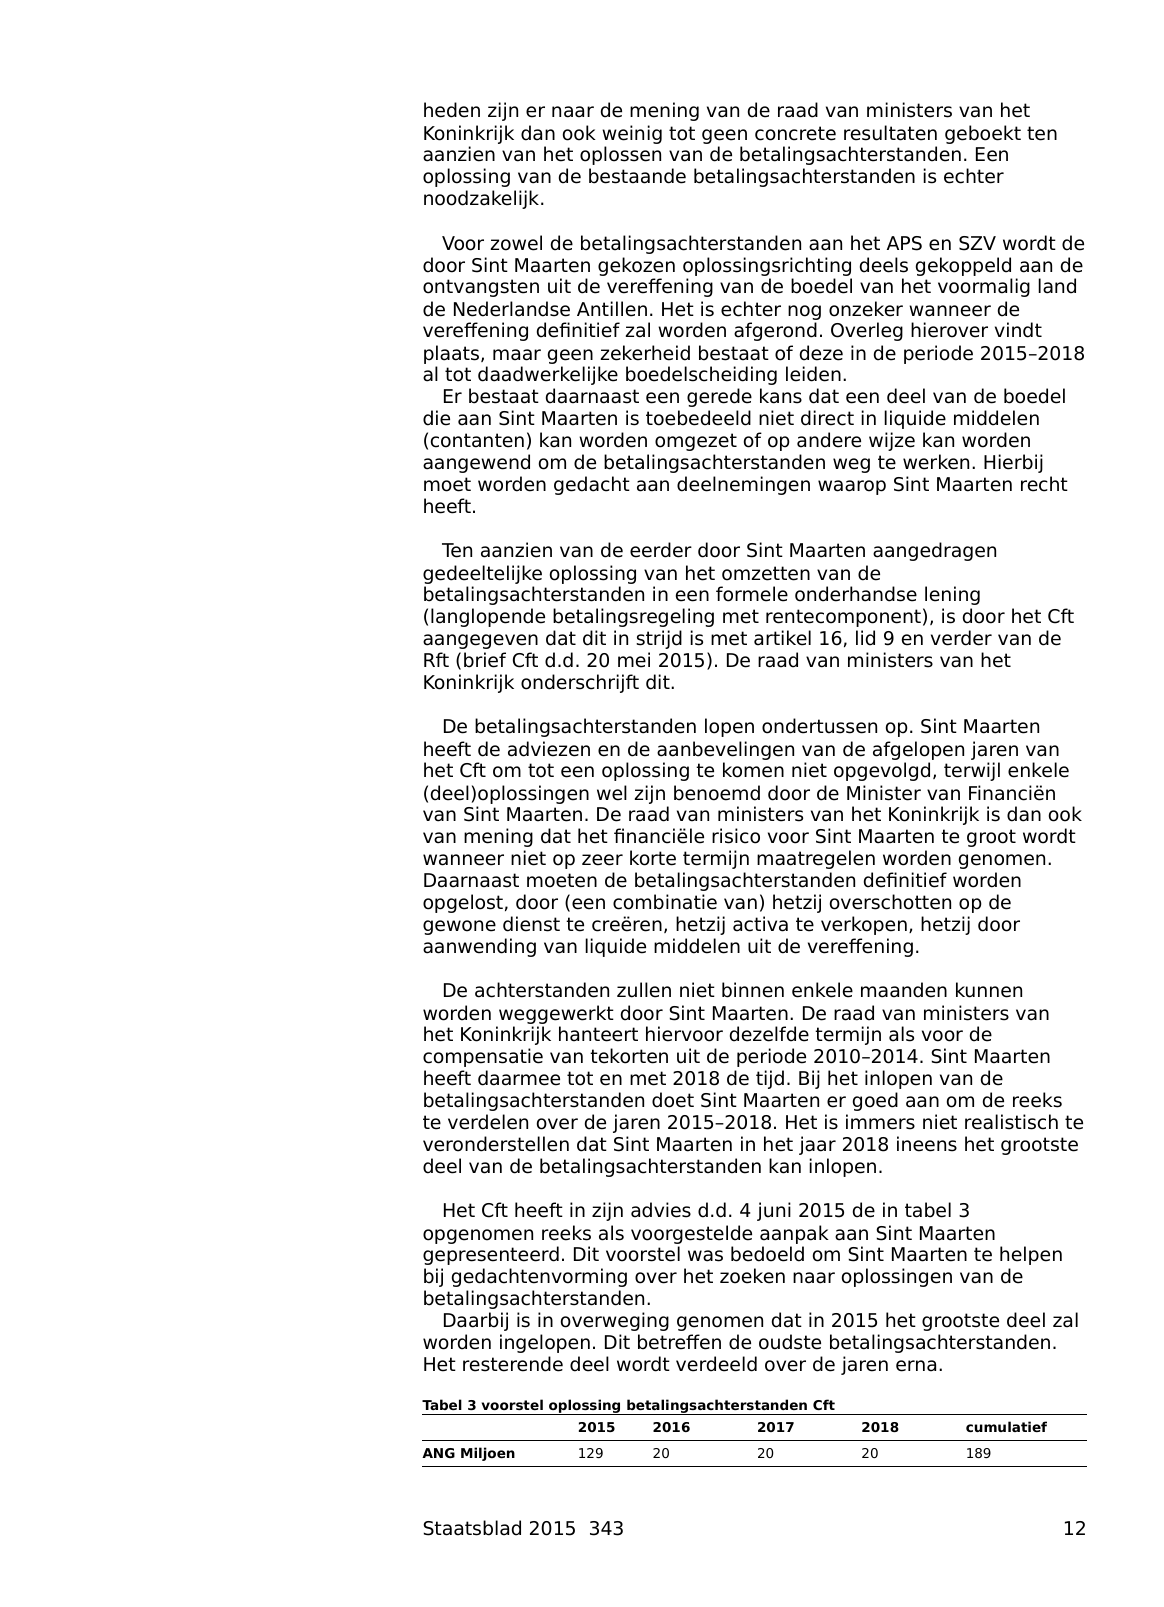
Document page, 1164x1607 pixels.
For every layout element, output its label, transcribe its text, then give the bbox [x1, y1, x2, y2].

table_cell 189 [960, 1441, 1087, 1466]
text Ten aanzien van de eerder door Sint Maarten aangedragen gedeeltelijke oplossing van het omzetten van de betalingsachterstanden in een formele onderhandse lening (langlopende betalingsregeling met rentecomponent), is door het Cft aangegeven dat dit in strijd is met artikel 16, lid 9 en verder van de Rft (brief Cft d.d. 20 mei 2015). De raad van ministers van het Koninkrijk onderschrijft dit. [422, 540, 1087, 694]
table_cell cumulatief [960, 1415, 1087, 1440]
text Er bestaat daarnaast een gerede kans dat een deel van de boedel die aan Sint Maarten is toebedeeld niet direct in liquide middelen (contanten) kan worden omgezet of op andere wijze kan worden aangewend om de betalingsachterstanden weg te werken. Hierbij moet worden gedacht aan deelnemingen waarop Sint Maarten recht heeft. [422, 386, 1087, 518]
text Het Cft heeft in zijn advies d.d. 4 juni 2015 de in tabel 3 opgenomen reeks als voorgestelde aanpak aan Sint Maarten gepresenteerd. Dit voorstel was bedoeld om Sint Maarten te helpen bij gedachtenvorming over het zoeken naar oplossingen van de betalingsachterstanden. [422, 1200, 1087, 1310]
text Voor zowel de betalingsachterstanden aan het APS en SZV wordt de door Sint Maarten gekozen oplossingsrichting deels gekoppeld aan de ontvangsten uit de vereffening van de boedel van het voormalig land de Nederlandse Antillen. Het is echter nog onzeker wanneer de vereffening definitief zal worden afgerond. Overleg hierover vindt plaats, maar geen zekerheid bestaat of deze in de periode 2015–2018 al tot daadwerkelijke boedelscheiding leiden. [422, 232, 1087, 386]
table_cell ANG Miljoen [422, 1441, 572, 1466]
table_cell 2016 [647, 1415, 751, 1440]
table_cell [422, 1415, 572, 1440]
table_cell 2018 [855, 1415, 959, 1440]
table_cell 129 [572, 1441, 647, 1466]
table_header Tabel 3 voorstel oplossing betalingsachterstanden Cft [422, 1398, 1087, 1414]
table_cell 2015 [572, 1415, 647, 1440]
table_cell 2017 [751, 1415, 855, 1440]
table_cell 20 [751, 1441, 855, 1466]
text Daarbij is in overweging genomen dat in 2015 het grootste deel zal worden ingelopen. Dit betreffen de oudste betalingsachterstanden. Het resterende deel wordt verdeeld over de jaren erna. [422, 1310, 1087, 1376]
table_cell 20 [647, 1441, 751, 1466]
table_cell 20 [855, 1441, 959, 1466]
text heden zijn er naar de mening van de raad van ministers van het Koninkrijk dan ook weinig tot geen concrete resultaten geboekt ten aanzien van het oplossen van de betalingsachterstanden. Een oplossing van de bestaande betalingsachterstanden is echter noodzakelijk. [422, 100, 1087, 210]
text De achterstanden zullen niet binnen enkele maanden kunnen worden weggewerkt door Sint Maarten. De raad van ministers van het Koninkrijk hanteert hiervoor dezelfde termijn als voor de compensatie van tekorten uit de periode 2010–2014. Sint Maarten heeft daarmee tot en met 2018 de tijd. Bij het inlopen van de betalingsachterstanden doet Sint Maarten er goed aan om de reeks te verdelen over de jaren 2015–2018. Het is immers niet realistisch te veronderstellen dat Sint Maarten in het jaar 2018 ineens het grootste deel van de betalingsachterstanden kan inlopen. [422, 980, 1087, 1178]
text De betalingsachterstanden lopen ondertussen op. Sint Maarten heeft de adviezen en de aanbevelingen van de afgelopen jaren van het Cft om tot een oplossing te komen niet opgevolgd, terwijl enkele (deel)oplossingen wel zijn benoemd door de Minister van Financiën van Sint Maarten. De raad van ministers van het Koninkrijk is dan ook van mening dat het financiële risico voor Sint Maarten te groot wordt wanneer niet op zeer korte termijn maatregelen worden genomen. Daarnaast moeten de betalingsachterstanden definitief worden opgelost, door (een combinatie van) hetzij overschotten op de gewone dienst te creëren, hetzij activa te verkopen, hetzij door aanwending van liquide middelen uit de vereffening. [422, 716, 1087, 958]
